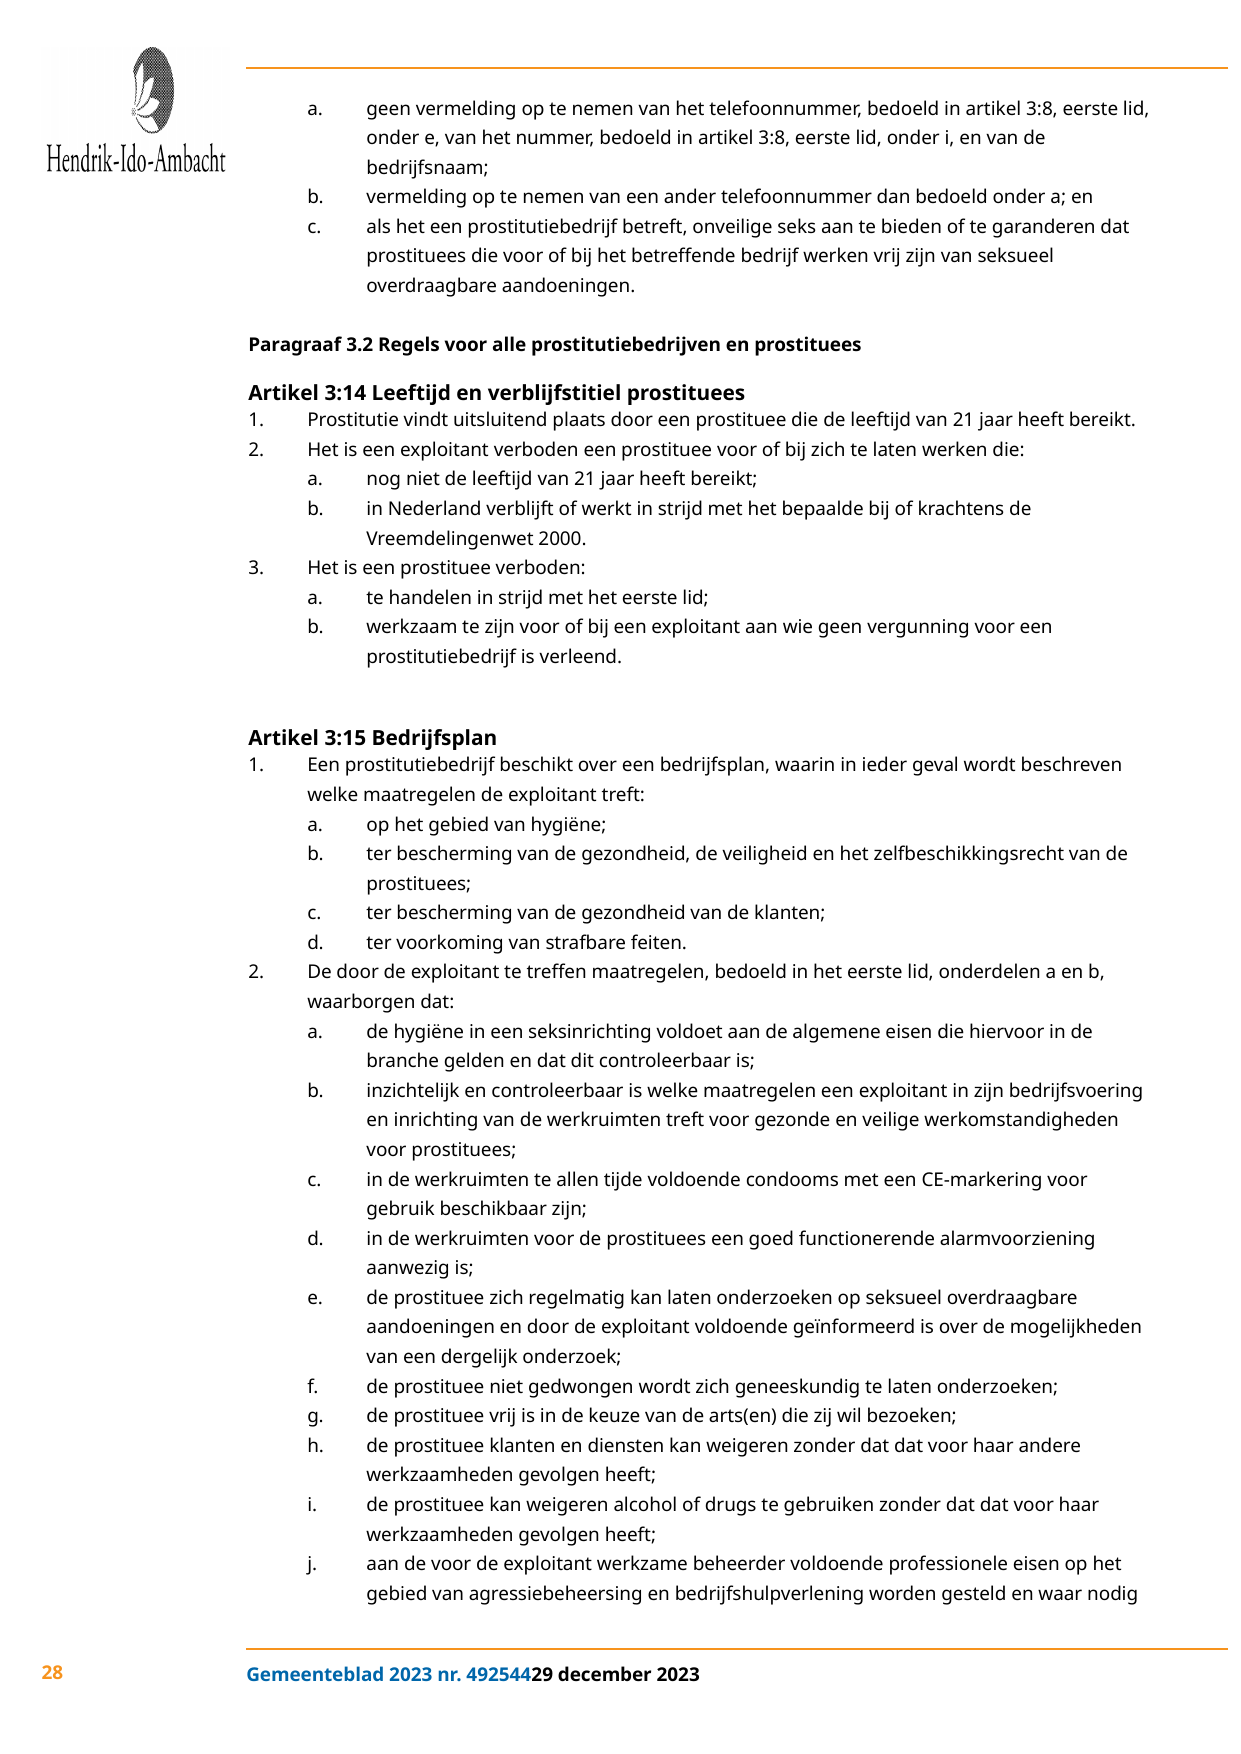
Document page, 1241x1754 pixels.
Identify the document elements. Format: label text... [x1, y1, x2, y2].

list ter bescherming van de gezondheid, de veiligheid en het zelfbeschikkingsrecht van de prostituees; [307, 840, 1152, 896]
list de prostituee vrij is in de keuze van de arts(en) die zij wil bezoeken; [307, 1402, 1152, 1428]
list inzichtelijk en controleerbaar is welke maatregelen een exploitant in zijn bedrijfsvoering en inrichting van de werkruimten treft voor gezonde en veilige werkomstandigheden voor prostituees; [307, 1077, 1152, 1162]
text Paragraaf 3.2 Regels voor alle prostitutiebedrijven en prostituees [248, 331, 1152, 357]
list werkzaam te zijn voor of bij een exploitant aan wie geen vergunning voor een prostitutiebedrijf is verleend. [307, 613, 1152, 669]
list als het een prostitutiebedrijf betreft, onveilige seks aan te bieden of te garanderen dat prostituees die voor of bij het betreffende bedrijf werken vrij zijn van seksueel overdraagbare aandoeningen. [307, 213, 1152, 298]
list aan de voor de exploitant werkzame beheerder voldoende professionele eisen op het gebied van agressiebeheersing en bedrijfshulpverlening worden gesteld en waar nodig [307, 1550, 1152, 1606]
list Het is een exploitant verboden een prostituee voor of bij zich te laten werken die: [248, 436, 1152, 462]
list te handelen in strijd met het eerste lid; [307, 584, 1152, 610]
list in de werkruimten voor de prostituees een goed functionerende alarmvoorziening aanwezig is; [307, 1225, 1152, 1280]
list op het gebied van hygiëne; [307, 811, 1152, 836]
list vermelding op te nemen van een ander telefoonnummer dan bedoeld onder a; en [307, 183, 1152, 209]
list De door de exploitant te treffen maatregelen, bedoeld in het eerste lid, onderdelen a en b, waarborgen dat: [248, 959, 1152, 1014]
list nog niet de leeftijd van 21 jaar heeft bereikt; [307, 466, 1152, 491]
list de prostituee niet gedwongen wordt zich geneeskundig te laten onderzoeken; [307, 1373, 1152, 1398]
list in Nederland verblijft of werkt in strijd met het bepaalde bij of krachtens de Vreemdelingenwet 2000. [307, 495, 1152, 551]
list de prostituee zich regelmatig kan laten onderzoeken op seksueel overdraagbare aandoeningen en door de exploitant voldoende geïnformeerd is over de mogelijkheden van een dergelijk onderzoek; [307, 1284, 1152, 1369]
picture [41, 47, 231, 172]
list Het is een prostituee verboden: [248, 554, 1152, 580]
list de hygiëne in een seksinrichting voldoet aan de algemene eisen die hiervoor in de branche gelden en dat dit controleerbaar is; [307, 1018, 1152, 1073]
text Artikel 3:14 Leeftijd en verblijfstitiel prostituees [248, 378, 1152, 406]
list Een prostitutiebedrijf beschikt over een bedrijfsplan, waarin in ieder geval wordt beschreven welke maatregelen de exploitant treft: [248, 752, 1152, 807]
list de prostituee kan weigeren alcohol of drugs te gebruiken zonder dat dat voor haar werkzaamheden gevolgen heeft; [307, 1491, 1152, 1546]
list Prostitutie vindt uitsluitend plaats door een prostituee die de leeftijd van 21 jaar heeft bereikt. [248, 406, 1152, 432]
list ter bescherming van de gezondheid van de klanten; [307, 899, 1152, 925]
list geen vermelding op te nemen van het telefoonnummer, bedoeld in artikel 3:8, eerste lid, onder e, van het nummer, bedoeld in artikel 3:8, eerste lid, onder i, en van de bedrijfsnaam; [307, 95, 1152, 180]
list de prostituee klanten en diensten kan weigeren zonder dat dat voor haar andere werkzaamheden gevolgen heeft; [307, 1432, 1152, 1487]
list in de werkruimten te allen tijde voldoende condooms met een CE-markering voor gebruik beschikbaar zijn; [307, 1166, 1152, 1221]
text Artikel 3:15 Bedrijfsplan [248, 723, 1152, 752]
list ter voorkoming van strafbare feiten. [307, 929, 1152, 955]
